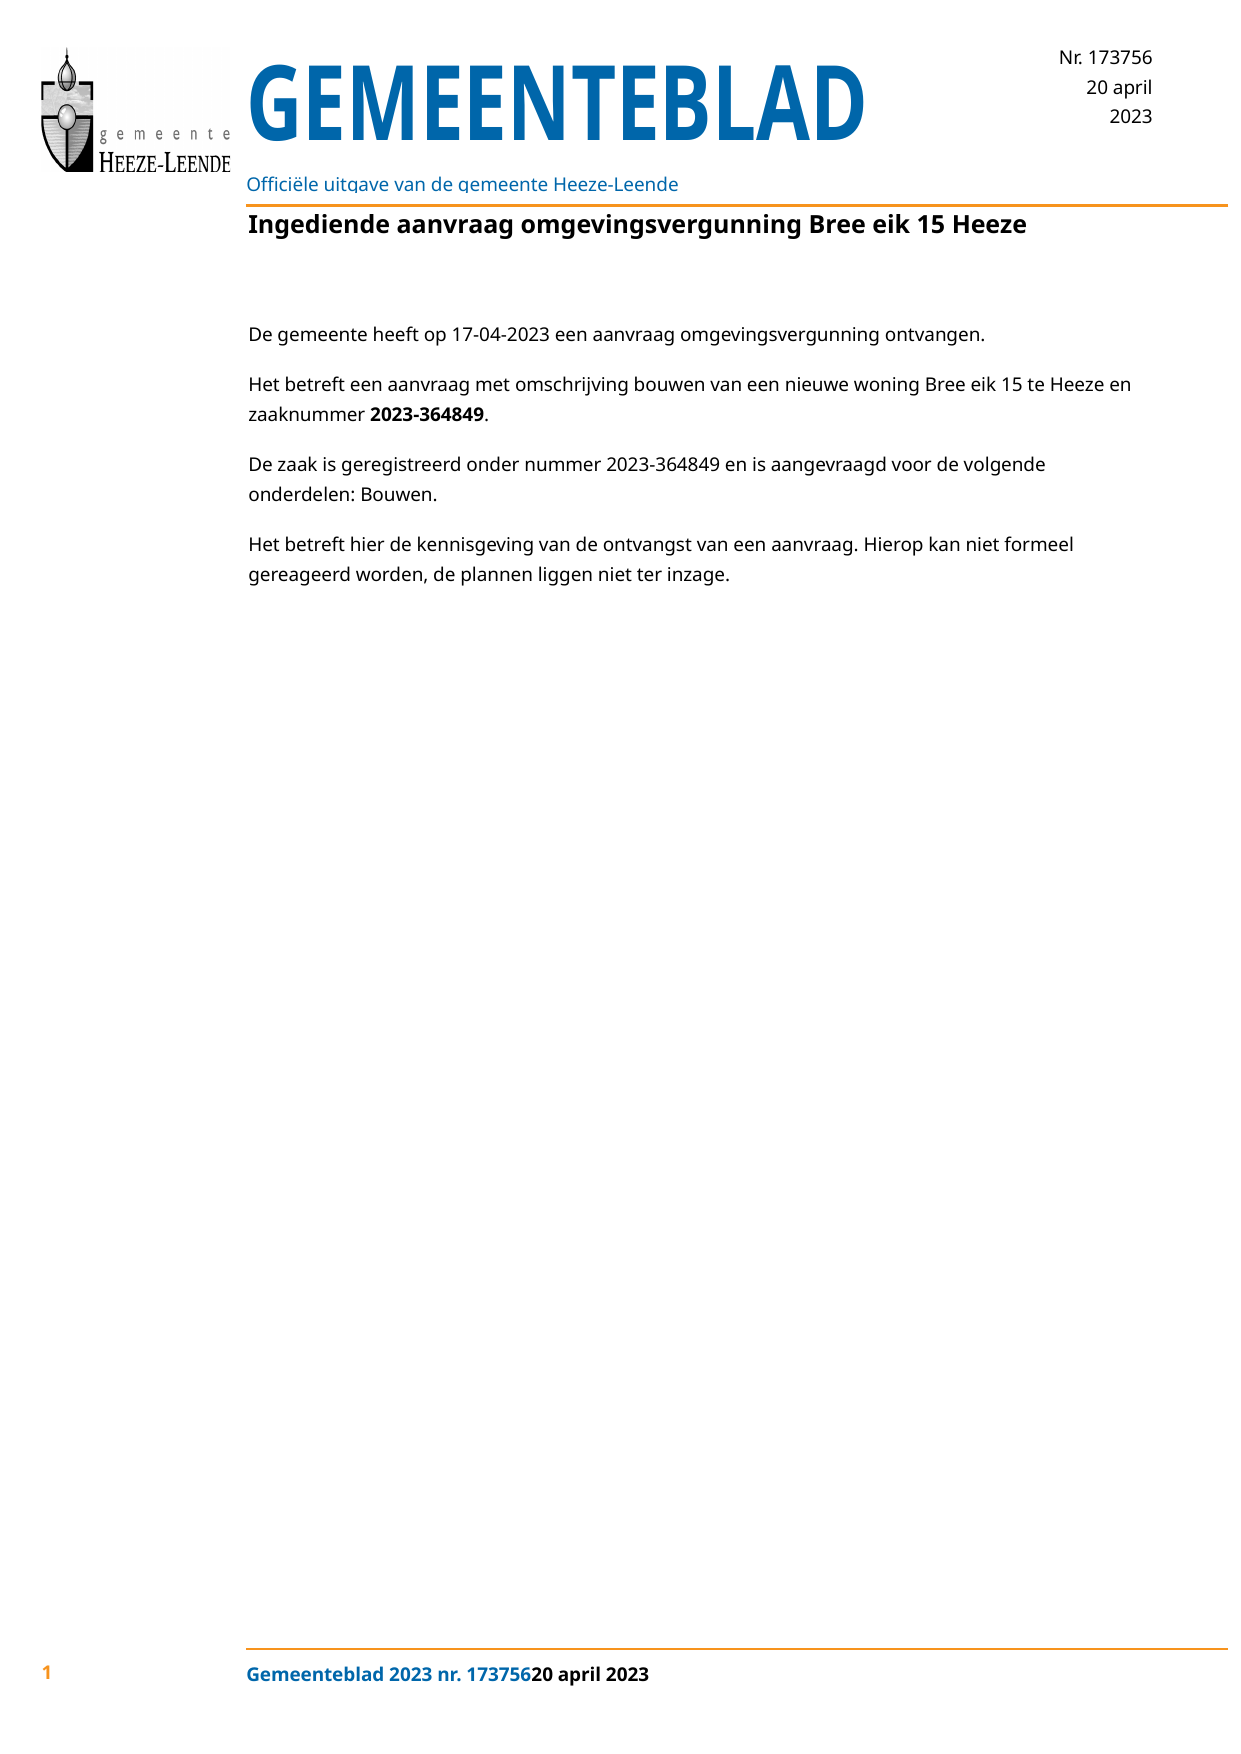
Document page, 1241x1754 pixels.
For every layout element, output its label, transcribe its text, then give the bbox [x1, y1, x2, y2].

text Het betreft een aanvraag met omschrijving bouwen van een nieuwe woning Bree eik 15 te Heeze en zaaknummer 2023-364849. [248, 371, 1152, 426]
picture [41, 47, 231, 172]
text De zaak is geregistreerd onder nummer 2023-364849 en is aangevraagd voor de volgende onderdelen: Bouwen. [248, 451, 1152, 506]
text Het betreft hier de kennisgeving van de ontvangst van een aanvraag. Hierop kan niet formeel gereageerd worden, de plannen liggen niet ter inzage. [248, 531, 1152, 586]
text Ingediende aanvraag omgevingsvergunning Bree eik 15 Heeze [248, 207, 1152, 241]
text De gemeente heeft op 17-04-2023 een aanvraag omgevingsvergunning ontvangen. [248, 321, 1152, 346]
